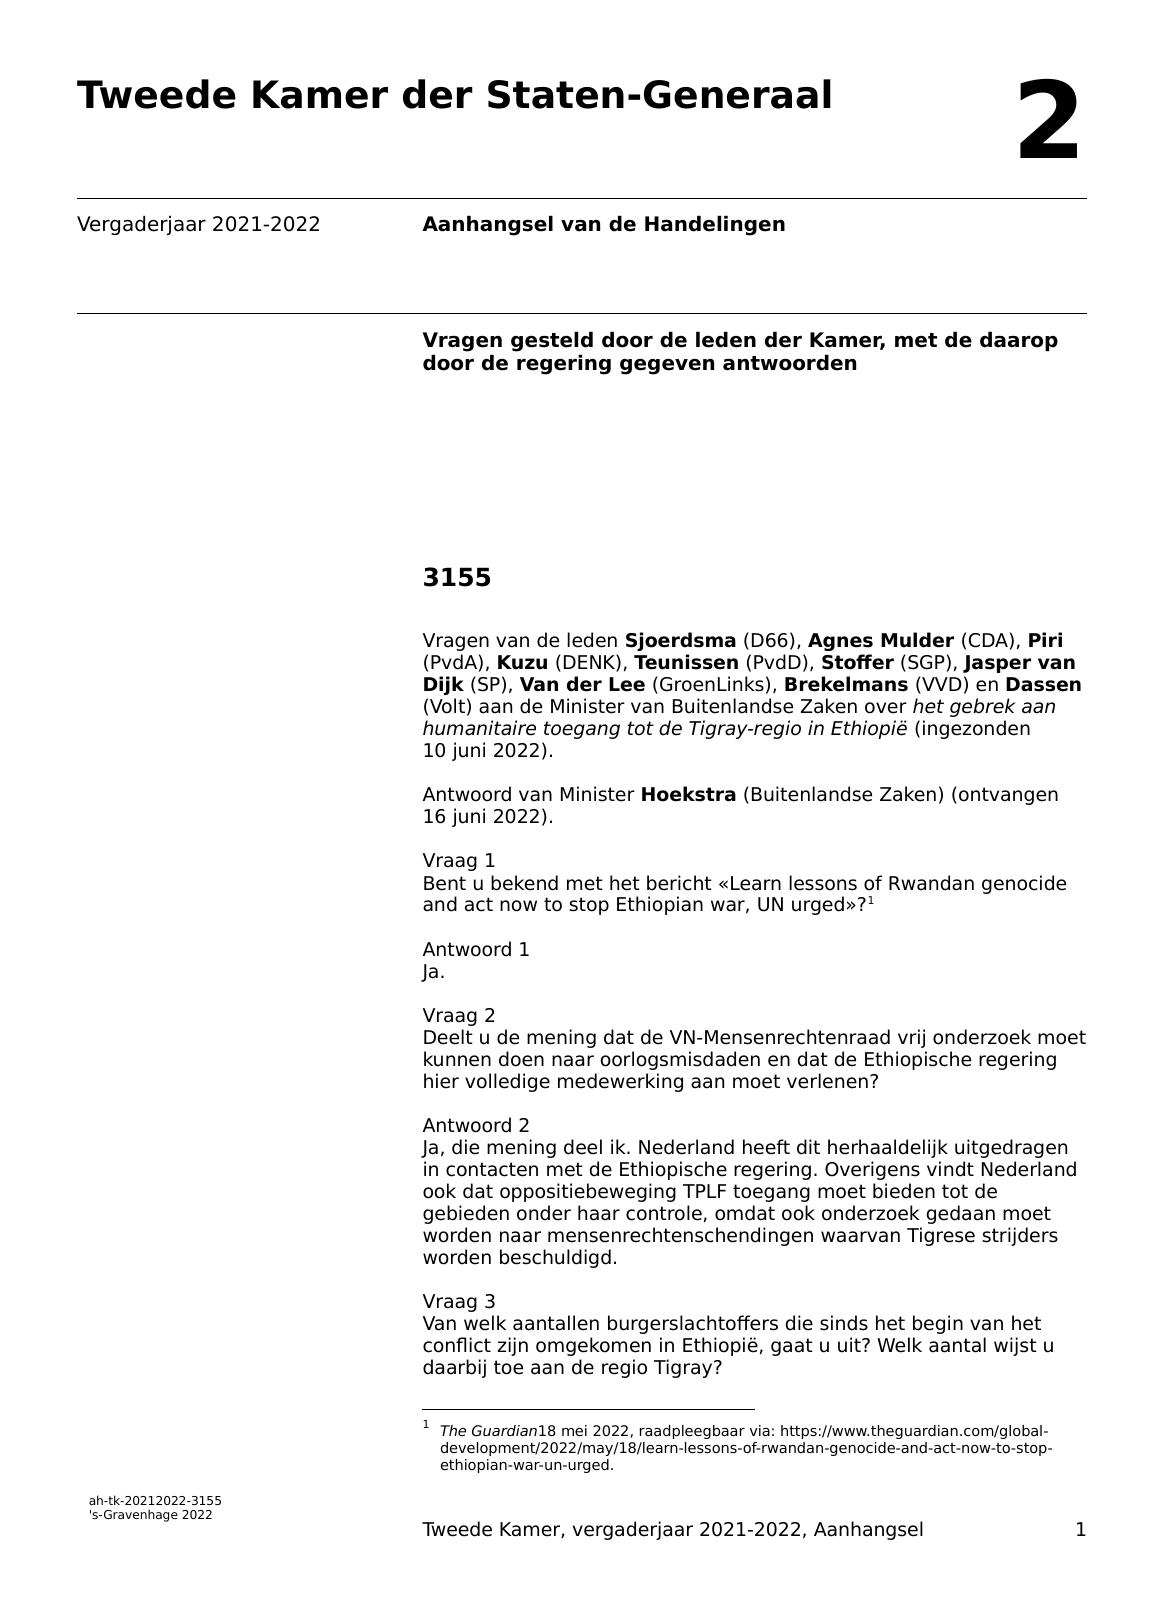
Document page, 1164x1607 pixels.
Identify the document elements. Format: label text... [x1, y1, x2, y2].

table_header 2 [886, 59, 1087, 198]
text Vraag 2 [422, 1005, 1087, 1027]
text Ja, die mening deel ik. Nederland heeft dit herhaaldelijk uitgedragen in contacten met de Ethiopische regering. Overigens vindt Nederland ook dat oppositiebeweging TPLF toegang moet bieden tot de gebieden onder haar controle, omdat ook onderzoek gedaan moet worden naar mensenrechtenschendingen waarvan Tigrese strijders worden beschuldigd. [422, 1137, 1087, 1269]
table_cell Aanhangsel van de Handelingen [422, 199, 1087, 313]
text Antwoord 1 [422, 938, 1087, 961]
table_cell Vergaderjaar 2021-2022 [77, 199, 422, 313]
text Antwoord van Minister Hoekstra (Buitenlandse Zaken) (ontvangen 16 juni 2022). [422, 784, 1087, 828]
text Antwoord 2 [422, 1115, 1087, 1137]
text Vragen van de leden Sjoerdsma (D66), Agnes Mulder (CDA), Piri (PvdA), Kuzu (DENK), Teunissen (PvdD), Stoffer (SGP), Jasper van Dijk (SP), Van der Lee (GroenLinks), Brekelmans (VVD) en Dassen (Volt) aan de Minister van Buitenlandse Zaken over het gebrek aan humanitaire toegang tot de Tigray-regio in Ethiopië (ingezonden 10 juni 2022). [422, 630, 1087, 762]
text Vraag 3 [422, 1291, 1087, 1313]
text 's-Gravenhage 2022 [88, 1508, 323, 1522]
table_cell Vragen gesteld door de leden der Kamer, met de daarop door de regering gegeven antwoorden [422, 314, 1087, 375]
text 3155 [422, 563, 1087, 592]
text Ja. [422, 961, 1087, 982]
text Van welk aantallen burgerslachtoffers die sinds het begin van het conflict zijn omgekomen in Ethiopië, gaat u uit? Welk aantal wijst u daarbij toe aan de regio Tigray? [422, 1313, 1087, 1379]
text Deelt u de mening dat de VN-Mensenrechtenraad vrij onderzoek moet kunnen doen naar oorlogsmisdaden en dat de Ethiopische regering hier volledige medewerking aan moet verlenen? [422, 1027, 1087, 1093]
table_header Tweede Kamer der Staten-Generaal [77, 59, 886, 198]
table_cell [77, 314, 422, 375]
text Bent u bekend met het bericht «Learn lessons of Rwandan genocide and act now to stop Ethiopian war, UN urged»? [422, 872, 1087, 916]
text The Guardian18 mei 2022, raadpleegbaar via: https://www.theguardian.com/global-development/2022/may/18/learn-lessons-of-rwandan-genocide-and-act-now-to-stop-ethiopian-war-un-urged. [422, 1418, 1087, 1474]
text ah-tk-20212022-3155 [88, 1494, 323, 1508]
text Vraag 1 [422, 850, 1087, 872]
